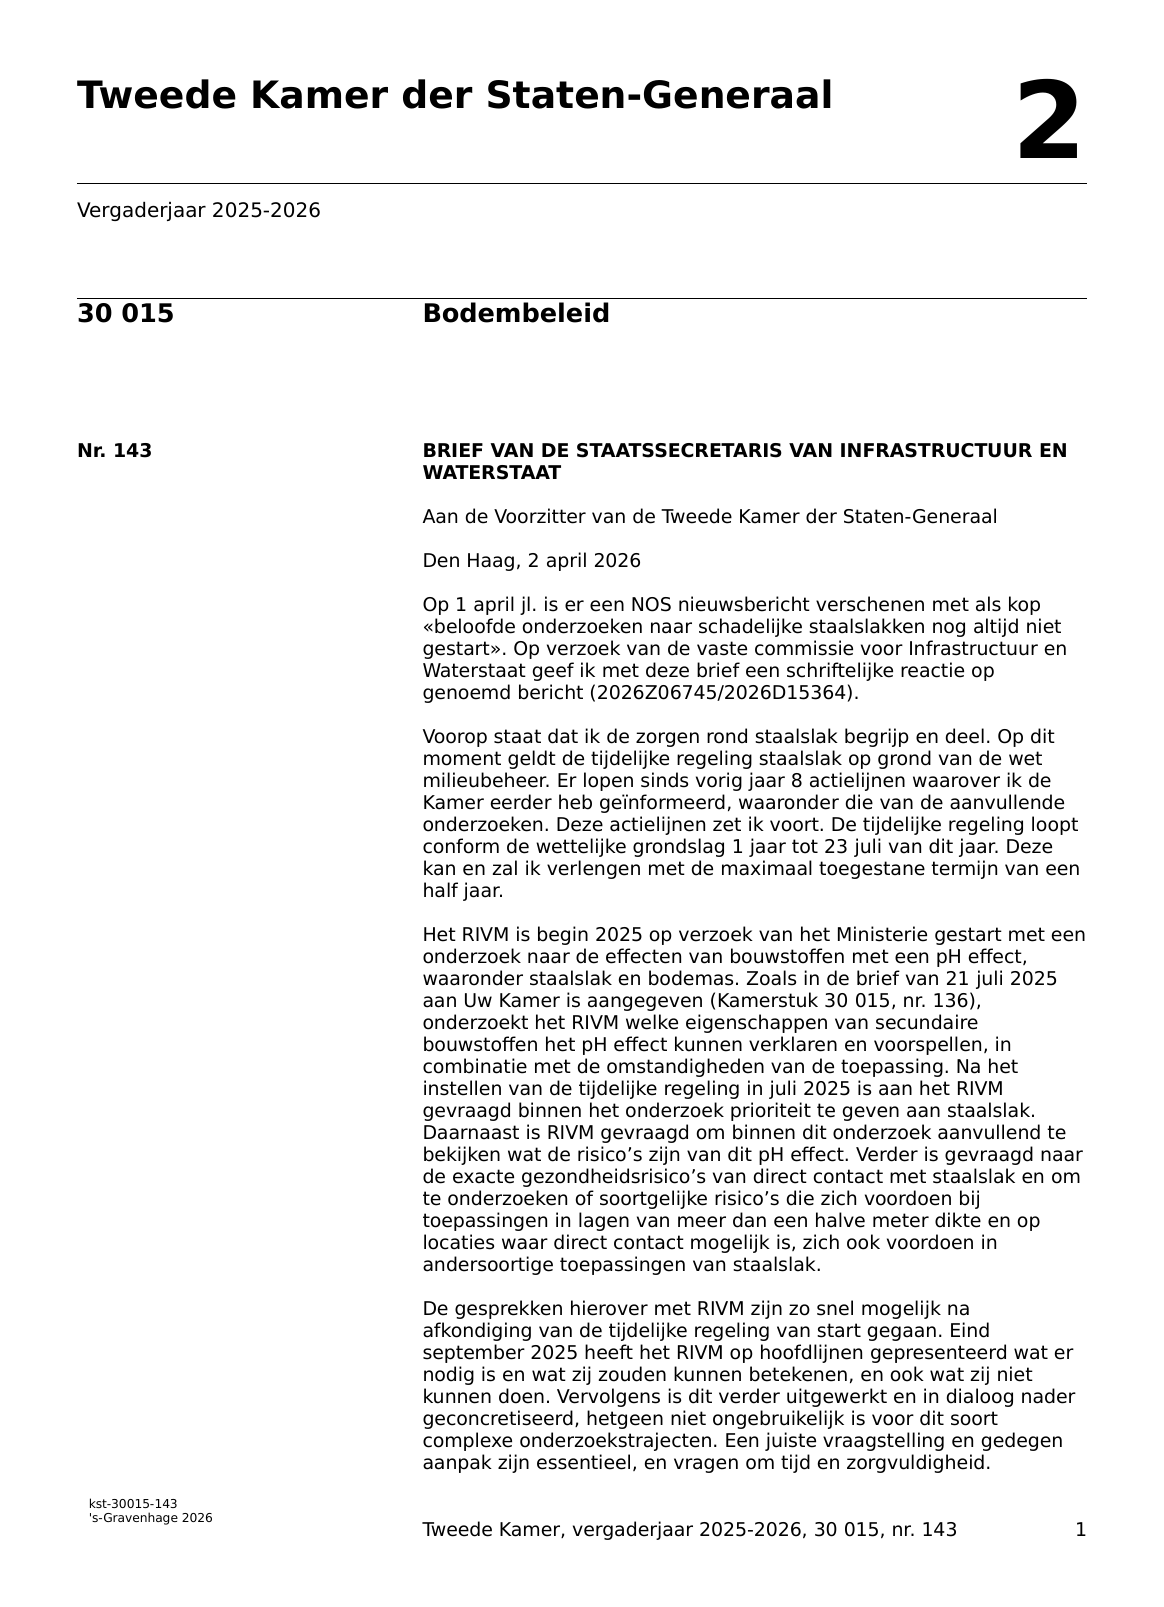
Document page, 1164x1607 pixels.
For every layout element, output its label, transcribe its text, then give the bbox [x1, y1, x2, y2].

text kst-30015-143 [88, 1497, 323, 1511]
text Voorop staat dat ik de zorgen rond staalslak begrijp en deel. Op dit moment geldt de tijdelijke regeling staalslak op grond van de wet milieubeheer. Er lopen sinds vorig jaar 8 actielijnen waarover ik de Kamer eerder heb geïnformeerd, waaronder die van de aanvullende onderzoeken. Deze actielijnen zet ik voort. De tijdelijke regeling loopt conform de wettelijke grondslag 1 jaar tot 23 juli van dit jaar. Deze kan en zal ik verlengen met de maximaal toegestane termijn van een half jaar. [422, 726, 1087, 902]
text Den Haag, 2 april 2026 [422, 550, 1087, 572]
table_header 2 [886, 59, 1087, 183]
subtitle 30 015 Bodembeleid [77, 299, 1087, 329]
text Het RIVM is begin 2025 op verzoek van het Ministerie gestart met een onderzoek naar de effecten van bouwstoffen met een pH effect, waaronder staalslak en bodemas. Zoals in de brief van 21 juli 2025 aan Uw Kamer is aangegeven (Kamerstuk 30 015, nr. 136), onderzoekt het RIVM welke eigenschappen van secundaire bouwstoffen het pH effect kunnen verklaren en voorspellen, in combinatie met de omstandigheden van de toepassing. Na het instellen van de tijdelijke regeling in juli 2025 is aan het RIVM gevraagd binnen het onderzoek prioriteit te geven aan staalslak. Daarnaast is RIVM gevraagd om binnen dit onderzoek aanvullend te bekijken wat de risico’s zijn van dit pH effect. Verder is gevraagd naar de exacte gezondheidsrisico’s van direct contact met staalslak en om te onderzoeken of soortgelijke risico’s die zich voordoen bij toepassingen in lagen van meer dan een halve meter dikte en op locaties waar direct contact mogelijk is, zich ook voordoen in andersoortige toepassingen van staalslak. [422, 924, 1087, 1276]
subtitle Nr. 143 BRIEF VAN DE STAATSSECRETARIS VAN INFRASTRUCTUUR EN WATERSTAAT [77, 440, 1087, 484]
table_header Tweede Kamer der Staten-Generaal [77, 59, 886, 183]
text De gesprekken hierover met RIVM zijn zo snel mogelijk na afkondiging van de tijdelijke regeling van start gegaan. Eind september 2025 heeft het RIVM op hoofdlijnen gepresenteerd wat er nodig is en wat zij zouden kunnen betekenen, en ook wat zij niet kunnen doen. Vervolgens is dit verder uitgewerkt en in dialoog nader geconcretiseerd, hetgeen niet ongebruikelijk is voor dit soort complexe onderzoekstrajecten. Een juiste vraagstelling en gedegen aanpak zijn essentieel, en vragen om tijd en zorgvuldigheid. [422, 1298, 1087, 1474]
text Aan de Voorzitter van de Tweede Kamer der Staten-Generaal [422, 506, 1087, 528]
table_cell Vergaderjaar 2025-2026 [77, 184, 1087, 298]
text Op 1 april jl. is er een NOS nieuwsbericht verschenen met als kop «beloofde onderzoeken naar schadelijke staalslakken nog altijd niet gestart». Op verzoek van de vaste commissie voor Infrastructuur en Waterstaat geef ik met deze brief een schriftelijke reactie op genoemd bericht (2026Z06745/2026D15364). [422, 594, 1087, 704]
text 's-Gravenhage 2026 [88, 1511, 323, 1525]
